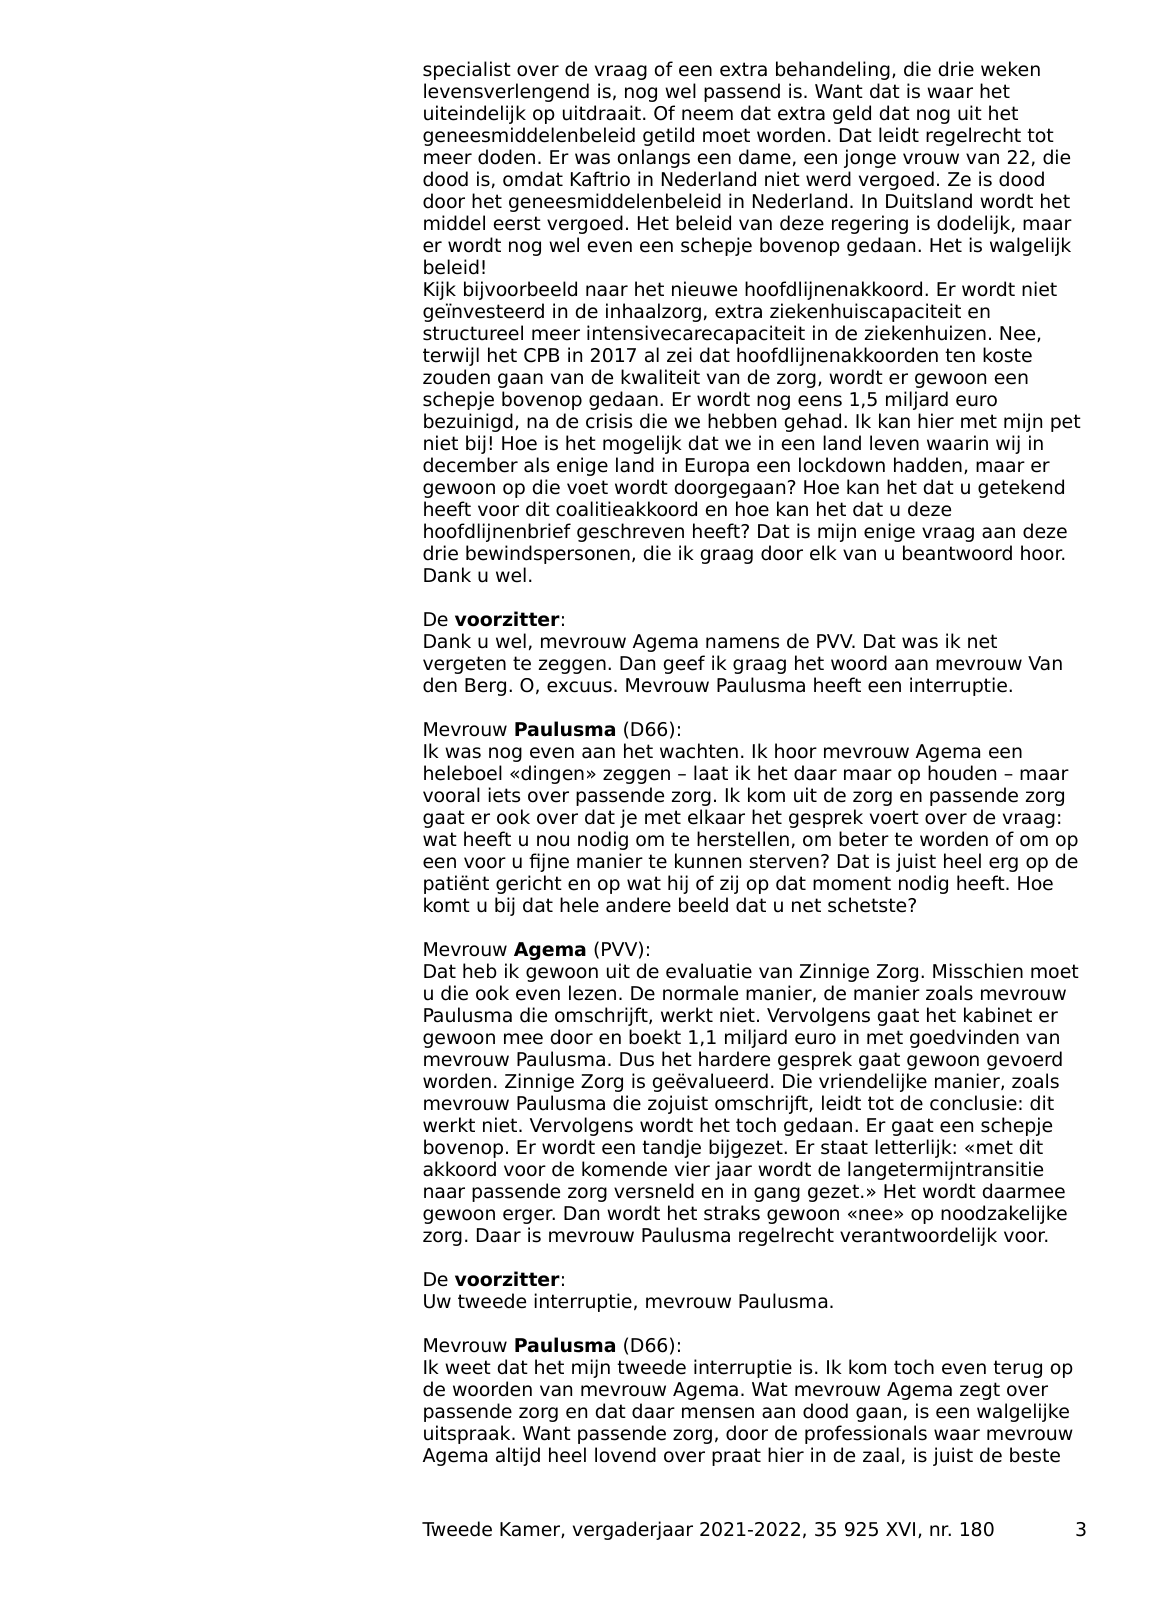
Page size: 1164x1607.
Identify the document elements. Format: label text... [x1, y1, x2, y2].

text Mevrouw Agema (PVV): [422, 939, 1087, 961]
text specialist over de vraag of een extra behandeling, die drie weken levensverlengend is, nog wel passend is. Want dat is waar het uiteindelijk op uitdraait. Of neem dat extra geld dat nog uit het geneesmiddelenbeleid getild moet worden. Dat leidt regelrecht tot meer doden. Er was onlangs een dame, een jonge vrouw van 22, die dood is, omdat Kaftrio in Nederland niet werd vergoed. Ze is dood door het geneesmiddelenbeleid in Nederland. In Duitsland wordt het middel eerst vergoed. Het beleid van deze regering is dodelijk, maar er wordt nog wel even een schepje bovenop gedaan. Het is walgelijk beleid! [422, 59, 1087, 279]
text Ik was nog even aan het wachten. Ik hoor mevrouw Agema een heleboel «dingen» zeggen – laat ik het daar maar op houden – maar vooral iets over passende zorg. Ik kom uit de zorg en passende zorg gaat er ook over dat je met elkaar het gesprek voert over de vraag: wat heeft u nou nodig om te herstellen, om beter te worden of om op een voor u fijne manier te kunnen sterven? Dat is juist heel erg op de patiënt gericht en op wat hij of zij op dat moment nodig heeft. Hoe komt u bij dat hele andere beeld dat u net schetste? [422, 741, 1087, 917]
text Dank u wel. [422, 564, 1087, 587]
text Mevrouw Paulusma (D66): [422, 719, 1087, 741]
text Uw tweede interruptie, mevrouw Paulusma. [422, 1291, 1087, 1313]
text Dat heb ik gewoon uit de evaluatie van Zinnige Zorg. Misschien moet u die ook even lezen. De normale manier, de manier zoals mevrouw Paulusma die omschrijft, werkt niet. Vervolgens gaat het kabinet er gewoon mee door en boekt 1,1 miljard euro in met goedvinden van mevrouw Paulusma. Dus het hardere gesprek gaat gewoon gevoerd worden. Zinnige Zorg is geëvalueerd. Die vriendelijke manier, zoals mevrouw Paulusma die zojuist omschrijft, leidt tot de conclusie: dit werkt niet. Vervolgens wordt het toch gedaan. Er gaat een schepje bovenop. Er wordt een tandje bijgezet. Er staat letterlijk: «met dit akkoord voor de komende vier jaar wordt de langetermijntransitie naar passende zorg versneld en in gang gezet.» Het wordt daarmee gewoon erger. Dan wordt het straks gewoon «nee» op noodzakelijke zorg. Daar is mevrouw Paulusma regelrecht verantwoordelijk voor. [422, 961, 1087, 1247]
text Ik weet dat het mijn tweede interruptie is. Ik kom toch even terug op de woorden van mevrouw Agema. Wat mevrouw Agema zegt over passende zorg en dat daar mensen aan dood gaan, is een walgelijke uitspraak. Want passende zorg, door de professionals waar mevrouw Agema altijd heel lovend over praat hier in de zaal, is juist de beste [422, 1357, 1087, 1467]
text De voorzitter: [422, 1269, 1087, 1291]
text De voorzitter: [422, 609, 1087, 631]
text Dank u wel, mevrouw Agema namens de PVV. Dat was ik net vergeten te zeggen. Dan geef ik graag het woord aan mevrouw Van den Berg. O, excuus. Mevrouw Paulusma heeft een interruptie. [422, 631, 1087, 697]
text Kijk bijvoorbeeld naar het nieuwe hoofdlijnenakkoord. Er wordt niet geïnvesteerd in de inhaalzorg, extra ziekenhuiscapaciteit en structureel meer intensivecarecapaciteit in de ziekenhuizen. Nee, terwijl het CPB in 2017 al zei dat hoofdlijnenakkoorden ten koste zouden gaan van de kwaliteit van de zorg, wordt er gewoon een schepje bovenop gedaan. Er wordt nog eens 1,5 miljard euro bezuinigd, na de crisis die we hebben gehad. Ik kan hier met mijn pet niet bij! Hoe is het mogelijk dat we in een land leven waarin wij in december als enige land in Europa een lockdown hadden, maar er gewoon op die voet wordt doorgegaan? Hoe kan het dat u getekend heeft voor dit coalitieakkoord en hoe kan het dat u deze hoofdlijnenbrief geschreven heeft? Dat is mijn enige vraag aan deze drie bewindspersonen, die ik graag door elk van u beantwoord hoor. [422, 279, 1087, 564]
text Mevrouw Paulusma (D66): [422, 1335, 1087, 1357]
